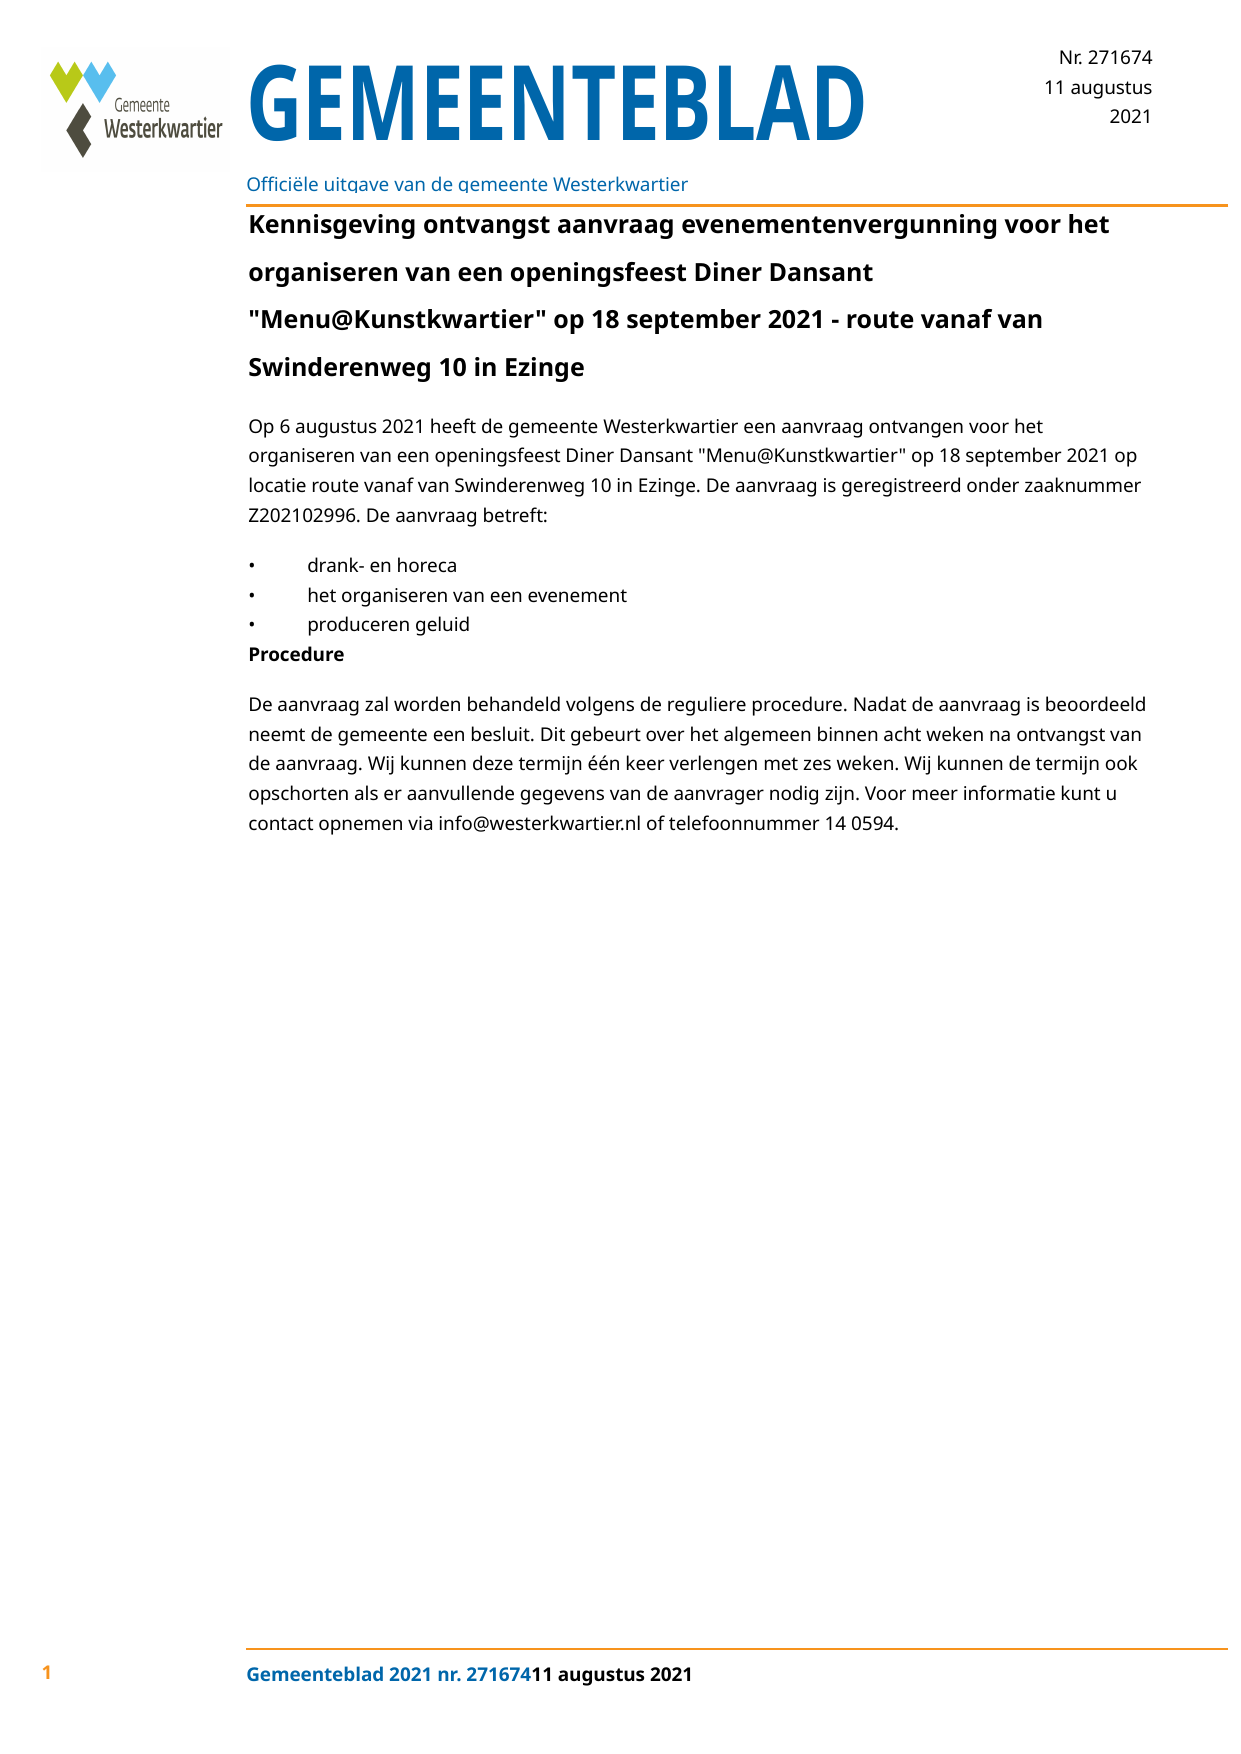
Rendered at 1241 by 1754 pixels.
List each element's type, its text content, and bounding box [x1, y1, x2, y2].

picture [41, 47, 231, 172]
list produceren geluid [248, 611, 1152, 637]
list drank- en horeca [248, 552, 1152, 578]
text De aanvraag zal worden behandeld volgens de reguliere procedure. Nadat de aanvraag is beoordeeld neemt de gemeente een besluit. Dit gebeurt over het algemeen binnen acht weken na ontvangst van de aanvraag. Wij kunnen deze termijn één keer verlengen met zes weken. Wij kunnen de termijn ook opschorten als er aanvullende gegevens van de aanvrager nodig zijn. Voor meer informatie kunt u contact opnemen via info@westerkwartier.nl of telefoonnummer 14 0594. [248, 691, 1152, 836]
text Op 6 augustus 2021 heeft de gemeente Westerkwartier een aanvraag ontvangen voor het organiseren van een openingsfeest Diner Dansant "Menu@Kunstkwartier" op 18 september 2021 op locatie route vanaf van Swinderenweg 10 in Ezinge. De aanvraag is geregistreerd onder zaaknummer Z202102996. De aanvraag betreft: [248, 413, 1152, 528]
text Procedure [248, 641, 1152, 667]
list het organiseren van een evenement [248, 582, 1152, 608]
text Kennisgeving ontvangst aanvraag evenementenvergunning voor het organiseren van een openingsfeest Diner Dansant "Menu@Kunstkwartier" op 18 september 2021 - route vanaf van Swinderenweg 10 in Ezinge [248, 207, 1152, 384]
